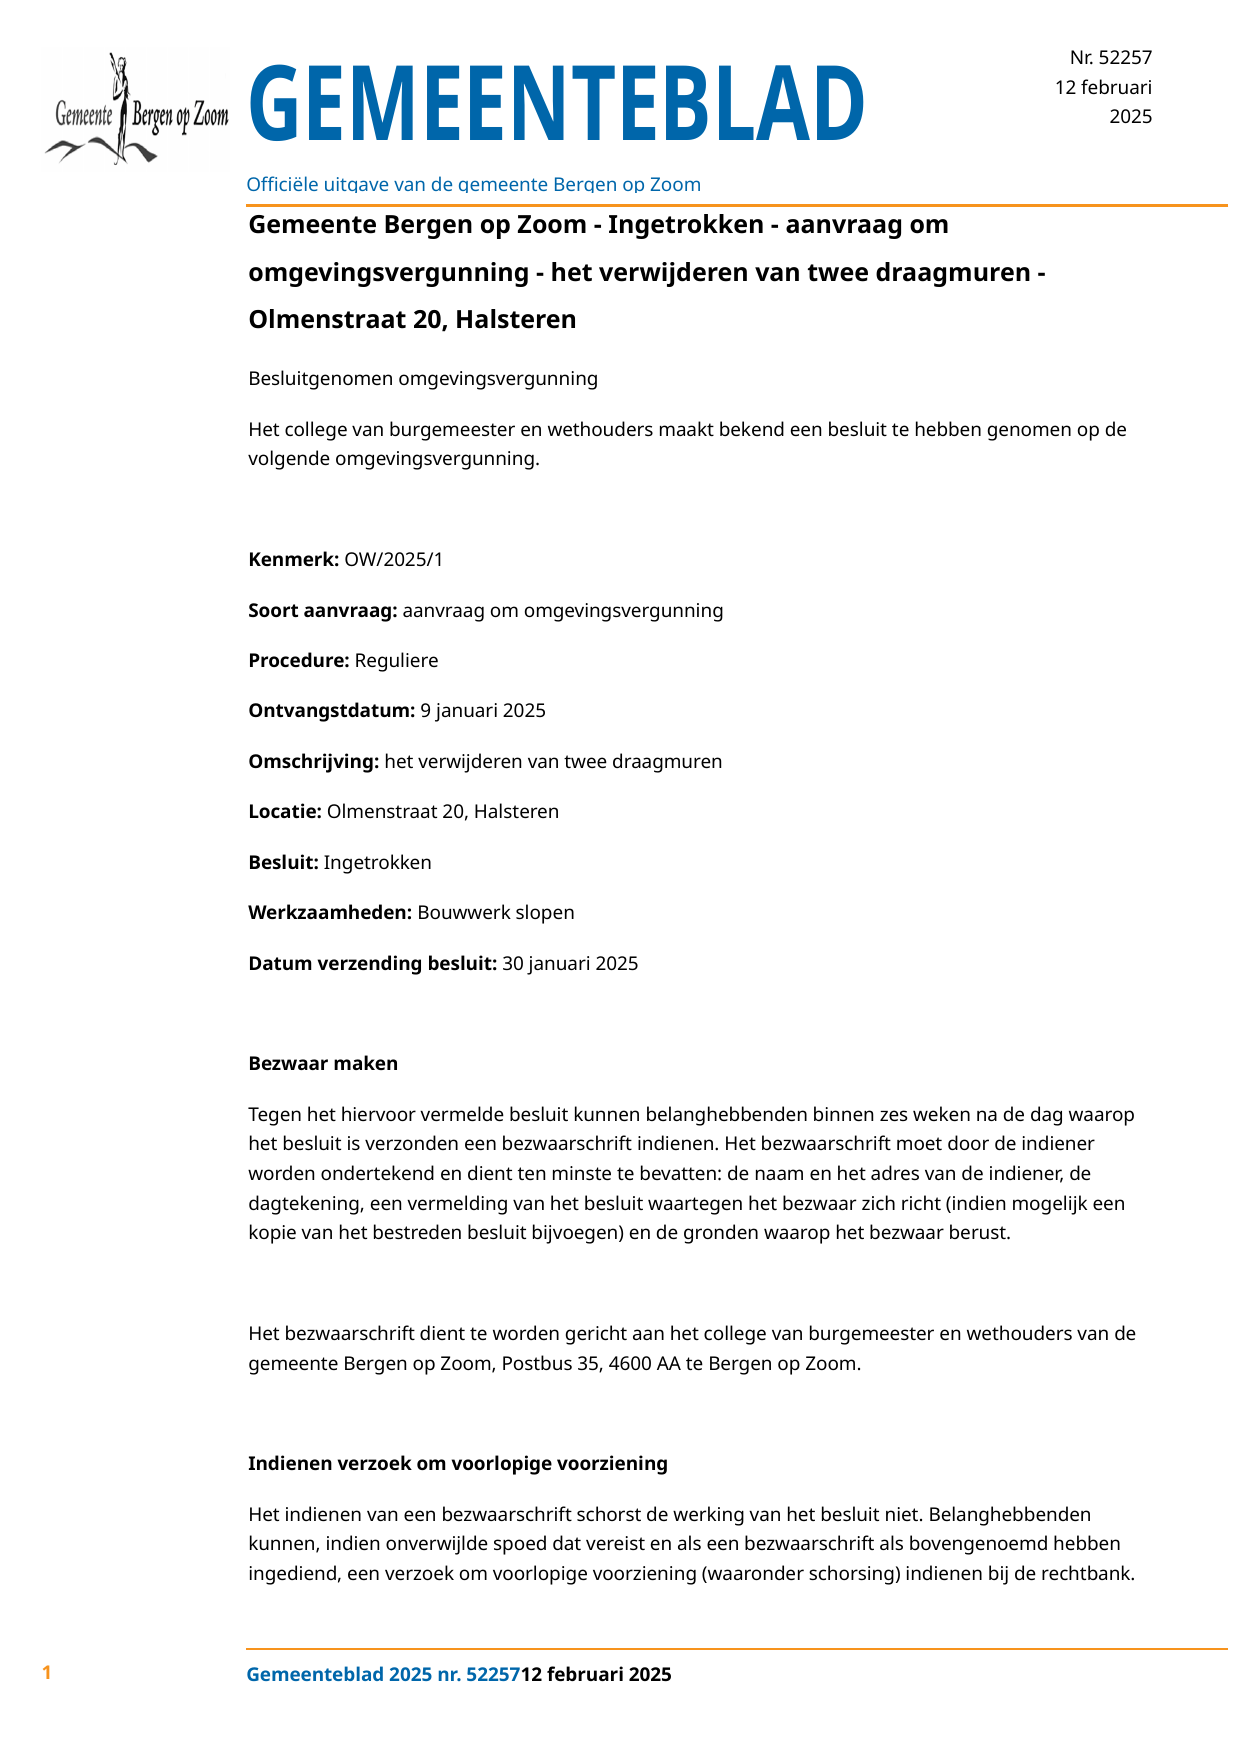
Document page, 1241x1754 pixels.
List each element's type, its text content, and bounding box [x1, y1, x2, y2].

picture [41, 47, 231, 172]
text Bezwaar maken [248, 1051, 1152, 1076]
text Gemeente Bergen op Zoom - Ingetrokken - aanvraag om omgevingsvergunning - het verwijderen van twee draagmuren - Olmenstraat 20, Halsteren [248, 207, 1152, 336]
text Omschrijving: het verwijderen van twee draagmuren [248, 748, 1152, 774]
text Locatie: Olmenstraat 20, Halsteren [248, 798, 1152, 824]
text Tegen het hiervoor vermelde besluit kunnen belanghebbenden binnen zes weken na de dag waarop het besluit is verzonden een bezwaarschrift indienen. Het bezwaarschrift moet door de indiener worden ondertekend en dient ten minste te bevatten: de naam en het adres van de indiener, de dagtekening, een vermelding van het besluit waartegen het bezwaar zich richt (indien mogelijk een kopie van het bestreden besluit bijvoegen) en de gronden waarop het bezwaar berust. [248, 1101, 1152, 1245]
text Besluit: Ingetrokken [248, 849, 1152, 874]
text Indienen verzoek om voorlopige voorziening [248, 1451, 1152, 1476]
text Werkzaamheden: Bouwwerk slopen [248, 899, 1152, 925]
text Datum verzending besluit: 30 januari 2025 [248, 950, 1152, 975]
text Soort aanvraag: aanvraag om omgevingsvergunning [248, 597, 1152, 622]
text Kenmerk: OW/2025/1 [248, 546, 1152, 572]
text Het indienen van een bezwaarschrift schorst de werking van het besluit niet. Belanghebbenden kunnen, indien onverwijlde spoed dat vereist en als een bezwaarschrift als bovengenoemd hebben ingediend, een verzoek om voorlopige voorziening (waaronder schorsing) indienen bij de rechtbank. [248, 1501, 1152, 1586]
text Het college van burgemeester en wethouders maakt bekend een besluit te hebben genomen op de volgende omgevingsvergunning. [248, 416, 1152, 471]
text Besluitgenomen omgevingsvergunning [248, 366, 1152, 391]
text Ontvangstdatum: 9 januari 2025 [248, 698, 1152, 723]
text Procedure: Reguliere [248, 647, 1152, 673]
text Het bezwaarschrift dient te worden gericht aan het college van burgemeester en wethouders van de gemeente Bergen op Zoom, Postbus 35, 4600 AA te Bergen op Zoom. [248, 1320, 1152, 1375]
